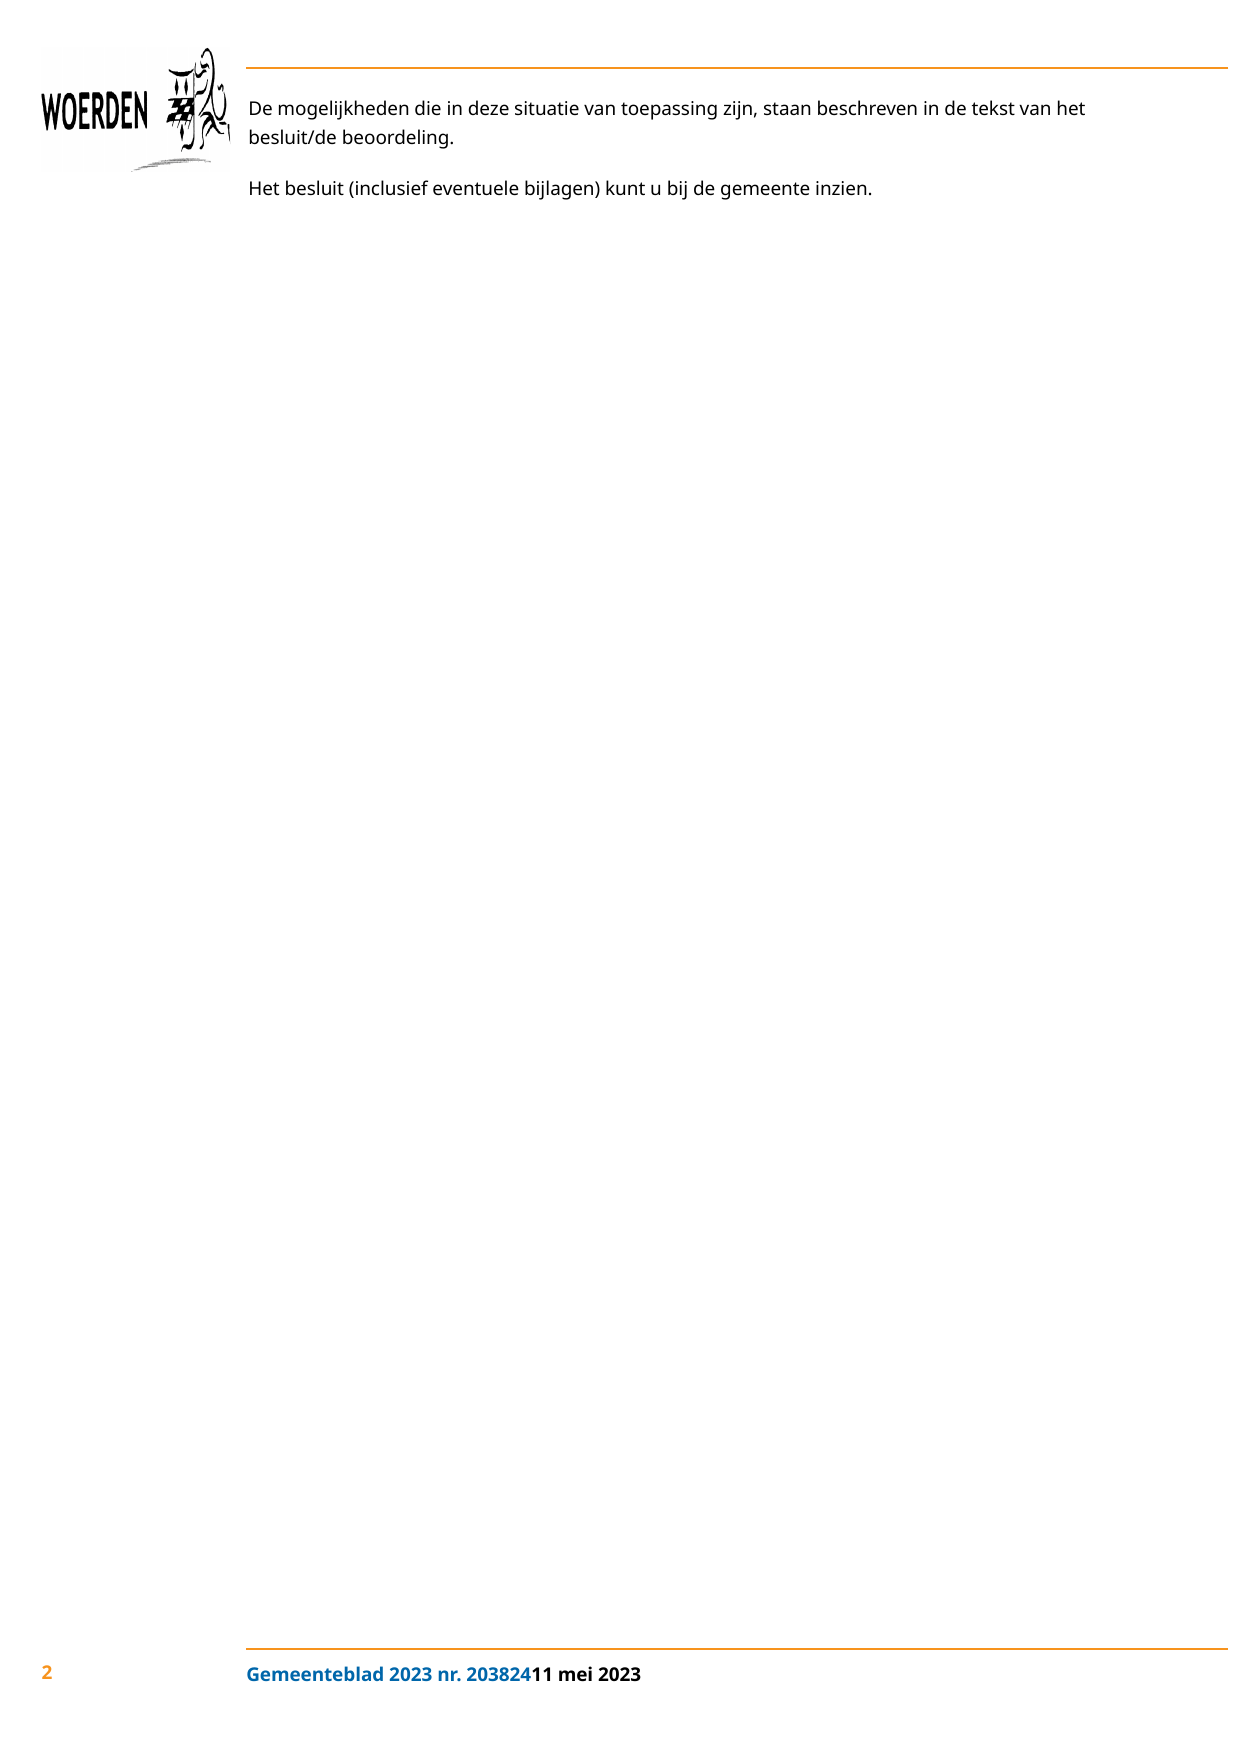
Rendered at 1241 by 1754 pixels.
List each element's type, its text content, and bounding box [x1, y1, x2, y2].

picture [41, 47, 231, 172]
text De mogelijkheden die in deze situatie van toepassing zijn, staan beschreven in de tekst van het besluit/de beoordeling. [248, 95, 1152, 150]
text Het besluit (inclusief eventuele bijlagen) kunt u bij de gemeente inzien. [248, 175, 1152, 201]
